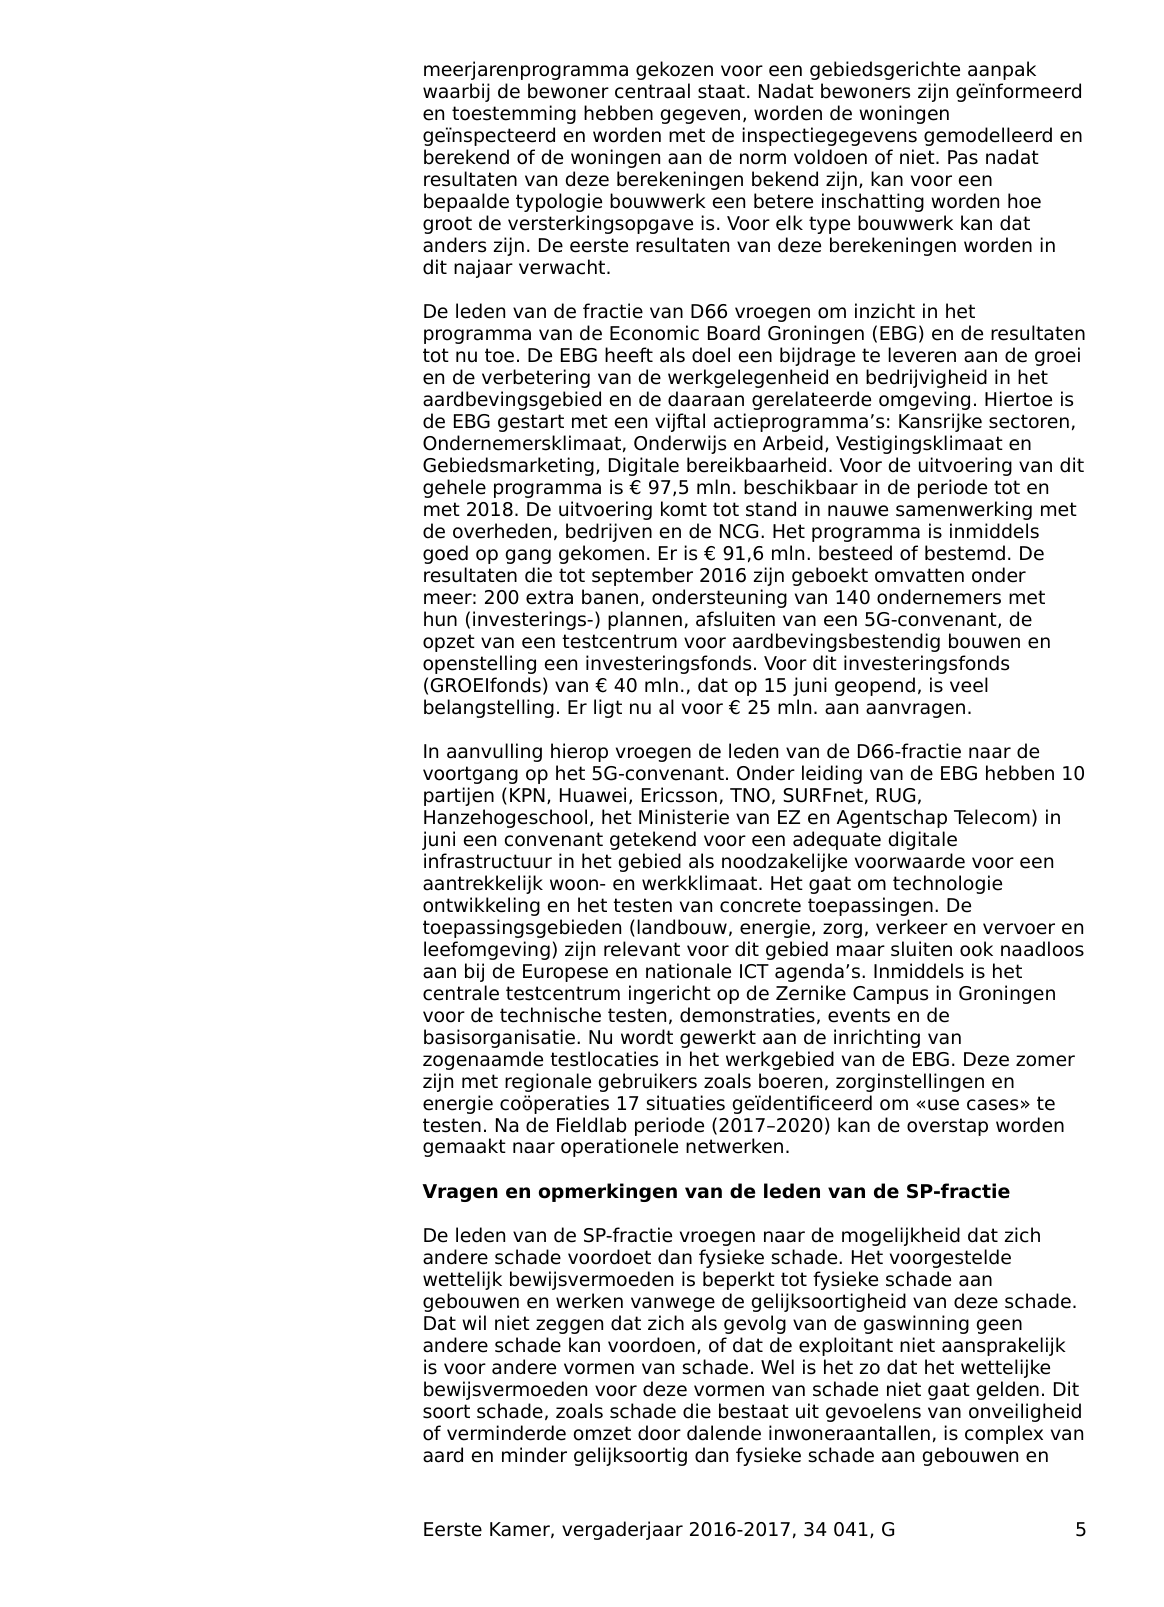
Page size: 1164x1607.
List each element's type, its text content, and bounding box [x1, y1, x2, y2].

text De leden van de fractie van D66 vroegen om inzicht in het programma van de Economic Board Groningen (EBG) en de resultaten tot nu toe. De EBG heeft als doel een bijdrage te leveren aan de groei en de verbetering van de werkgelegenheid en bedrijvigheid in het aardbevingsgebied en de daaraan gerelateerde omgeving. Hiertoe is de EBG gestart met een vijftal actieprogramma’s: Kansrijke sectoren, Ondernemersklimaat, Onderwijs en Arbeid, Vestigingsklimaat en Gebiedsmarketing, Digitale bereikbaarheid. Voor de uitvoering van dit gehele programma is € 97,5 mln. beschikbaar in de periode tot en met 2018. De uitvoering komt tot stand in nauwe samenwerking met de overheden, bedrijven en de NCG. Het programma is inmiddels goed op gang gekomen. Er is € 91,6 mln. besteed of bestemd. De resultaten die tot september 2016 zijn geboekt omvatten onder meer: 200 extra banen, ondersteuning van 140 ondernemers met hun (investerings-) plannen, afsluiten van een 5G-convenant, de opzet van een testcentrum voor aardbevingsbestendig bouwen en openstelling een investeringsfonds. Voor dit investeringsfonds (GROEIfonds) van € 40 mln., dat op 15 juni geopend, is veel belangstelling. Er ligt nu al voor € 25 mln. aan aanvragen. [422, 301, 1087, 719]
text In aanvulling hierop vroegen de leden van de D66-fractie naar de voortgang op het 5G-convenant. Onder leiding van de EBG hebben 10 partijen (KPN, Huawei, Ericsson, TNO, SURFnet, RUG, Hanzehogeschool, het Ministerie van EZ en Agentschap Telecom) in juni een convenant getekend voor een adequate digitale infrastructuur in het gebied als noodzakelijke voorwaarde voor een aantrekkelijk woon- en werkklimaat. Het gaat om technologie ontwikkeling en het testen van concrete toepassingen. De toepassingsgebieden (landbouw, energie, zorg, verkeer en vervoer en leefomgeving) zijn relevant voor dit gebied maar sluiten ook naadloos aan bij de Europese en nationale ICT agenda’s. Inmiddels is het centrale testcentrum ingericht op de Zernike Campus in Groningen voor de technische testen, demonstraties, events en de basisorganisatie. Nu wordt gewerkt aan de inrichting van zogenaamde testlocaties in het werkgebied van de EBG. Deze zomer zijn met regionale gebruikers zoals boeren, zorginstellingen en energie coöperaties 17 situaties geïdentificeerd om «use cases» te testen. Na de Fieldlab periode (2017–2020) kan de overstap worden gemaakt naar operationele netwerken. [422, 741, 1087, 1158]
text meerjarenprogramma gekozen voor een gebiedsgerichte aanpak waarbij de bewoner centraal staat. Nadat bewoners zijn geïnformeerd en toestemming hebben gegeven, worden de woningen geïnspecteerd en worden met de inspectiegegevens gemodelleerd en berekend of de woningen aan de norm voldoen of niet. Pas nadat resultaten van deze berekeningen bekend zijn, kan voor een bepaalde typologie bouwwerk een betere inschatting worden hoe groot de versterkingsopgave is. Voor elk type bouwwerk kan dat anders zijn. De eerste resultaten van deze berekeningen worden in dit najaar verwacht. [422, 59, 1087, 279]
text De leden van de SP-fractie vroegen naar de mogelijkheid dat zich andere schade voordoet dan fysieke schade. Het voorgestelde wettelijk bewijsvermoeden is beperkt tot fysieke schade aan gebouwen en werken vanwege de gelijksoortigheid van deze schade. Dat wil niet zeggen dat zich als gevolg van de gaswinning geen andere schade kan voordoen, of dat de exploitant niet aansprakelijk is voor andere vormen van schade. Wel is het zo dat het wettelijke bewijsvermoeden voor deze vormen van schade niet gaat gelden. Dit soort schade, zoals schade die bestaat uit gevoelens van onveiligheid of verminderde omzet door dalende inwoneraantallen, is complex van aard en minder gelijksoortig dan fysieke schade aan gebouwen en [422, 1225, 1087, 1467]
subtitle Vragen en opmerkingen van de leden van de SP-fractie [422, 1181, 1087, 1203]
